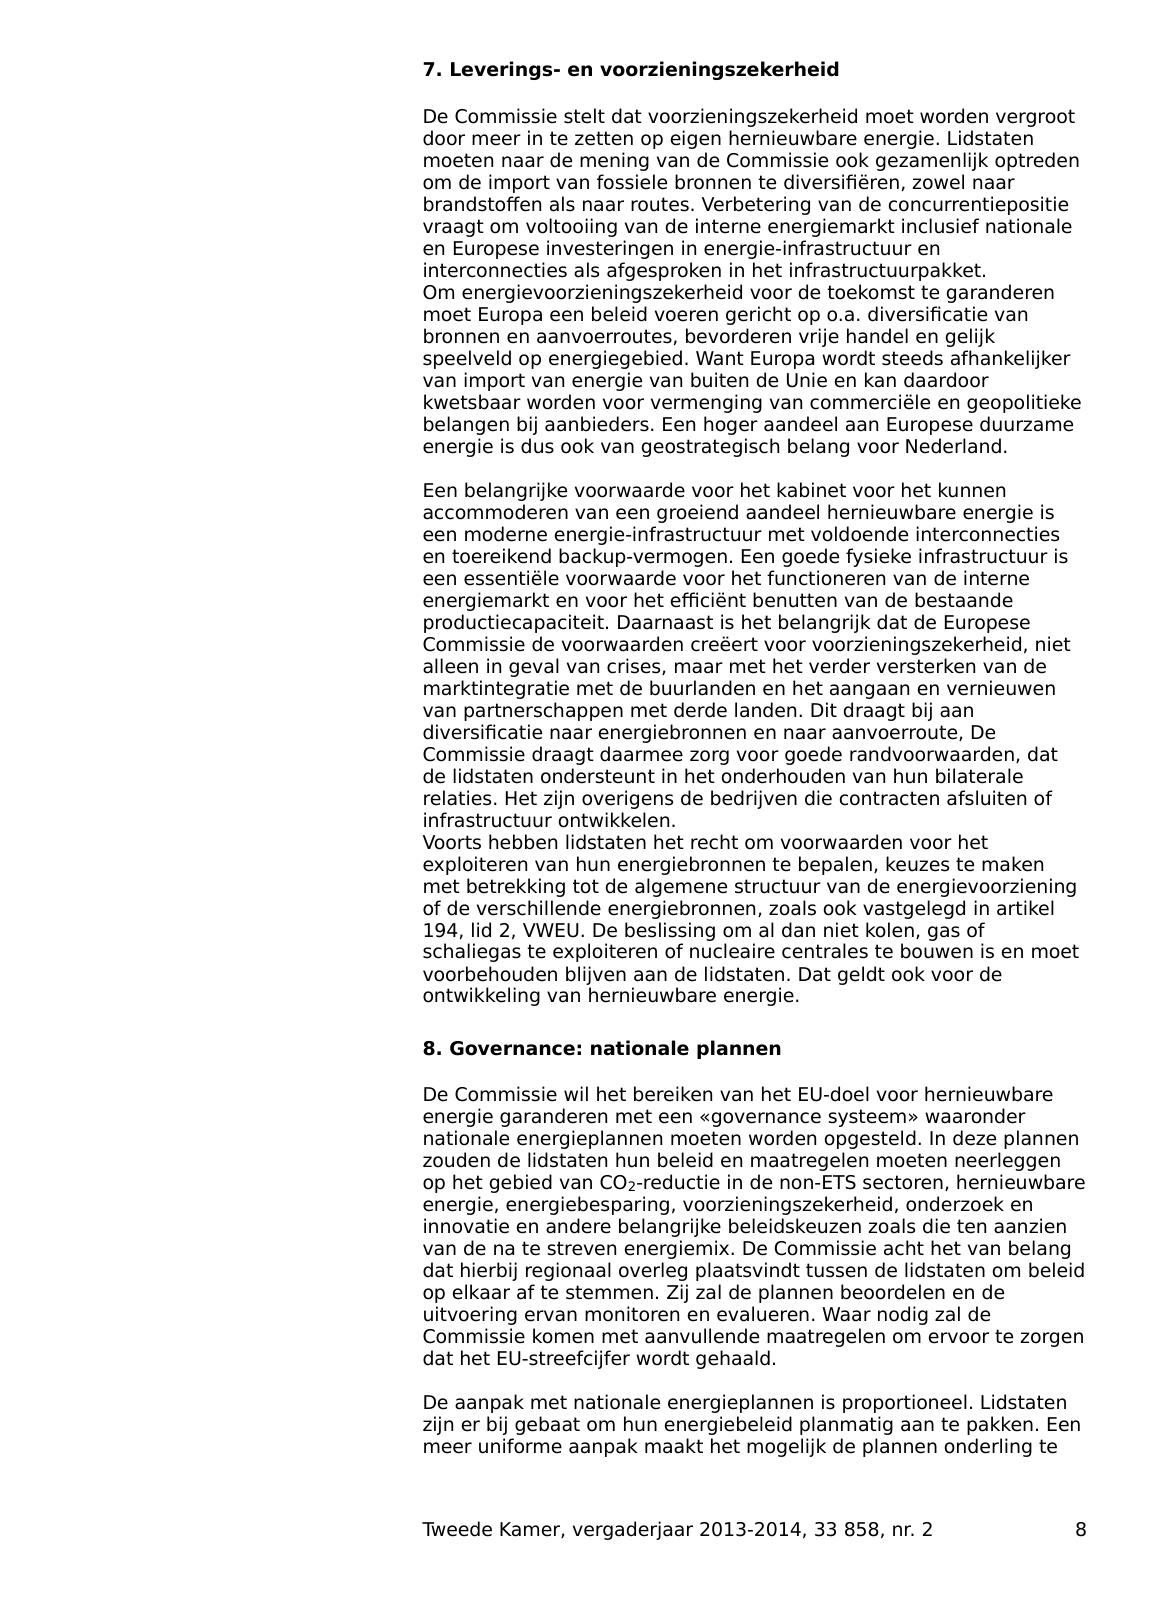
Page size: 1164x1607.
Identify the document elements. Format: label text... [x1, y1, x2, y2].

subtitle 8. Governance: nationale plannen [422, 1037, 1087, 1059]
text De Commissie stelt dat voorzieningszekerheid moet worden vergroot door meer in te zetten op eigen hernieuwbare energie. Lidstaten moeten naar de mening van de Commissie ook gezamenlijk optreden om de import van fossiele bronnen te diversifiëren, zowel naar brandstoffen als naar routes. Verbetering van de concurrentiepositie vraagt om voltooiing van de interne energiemarkt inclusief nationale en Europese investeringen in energie-infrastructuur en interconnecties als afgesproken in het infrastructuurpakket. [422, 106, 1087, 282]
text Om energievoorzieningszekerheid voor de toekomst te garanderen moet Europa een beleid voeren gericht op o.a. diversificatie van bronnen en aanvoerroutes, bevorderen vrije handel en gelijk speelveld op energiegebied. Want Europa wordt steeds afhankelijker van import van energie van buiten de Unie en kan daardoor kwetsbaar worden voor vermenging van commerciële en geopolitieke belangen bij aanbieders. Een hoger aandeel aan Europese duurzame energie is dus ook van geostrategisch belang voor Nederland. [422, 282, 1087, 458]
text De Commissie wil het bereiken van het EU-doel voor hernieuwbare energie garanderen met een «governance systeem» waaronder nationale energieplannen moeten worden opgesteld. In deze plannen zouden de lidstaten hun beleid en maatregelen moeten neerleggen op het gebied van CO2-reductie in de non-ETS sectoren, hernieuwbare energie, energiebesparing, voorzieningszekerheid, onderzoek en innovatie en andere belangrijke beleidskeuzen zoals die ten aanzien van de na te streven energiemix. De Commissie acht het van belang dat hierbij regionaal overleg plaatsvindt tussen de lidstaten om beleid op elkaar af te stemmen. Zij zal de plannen beoordelen en de uitvoering ervan monitoren en evalueren. Waar nodig zal de Commissie komen met aanvullende maatregelen om ervoor te zorgen dat het EU-streefcijfer wordt gehaald. [422, 1084, 1087, 1370]
text Een belangrijke voorwaarde voor het kabinet voor het kunnen accommoderen van een groeiend aandeel hernieuwbare energie is een moderne energie-infrastructuur met voldoende interconnecties en toereikend backup-vermogen. Een goede fysieke infrastructuur is een essentiële voorwaarde voor het functioneren van de interne energiemarkt en voor het efficiënt benutten van de bestaande productiecapaciteit. Daarnaast is het belangrijk dat de Europese Commissie de voorwaarden creëert voor voorzieningszekerheid, niet alleen in geval van crises, maar met het verder versterken van de marktintegratie met de buurlanden en het aangaan en vernieuwen van partnerschappen met derde landen. Dit draagt bij aan diversificatie naar energiebronnen en naar aanvoerroute, De Commissie draagt daarmee zorg voor goede randvoorwaarden, dat de lidstaten ondersteunt in het onderhouden van hun bilaterale relaties. Het zijn overigens de bedrijven die contracten afsluiten of infrastructuur ontwikkelen. [422, 480, 1087, 832]
text Voorts hebben lidstaten het recht om voorwaarden voor het exploiteren van hun energiebronnen te bepalen, keuzes te maken met betrekking tot de algemene structuur van de energievoorziening of de verschillende energiebronnen, zoals ook vastgelegd in artikel 194, lid 2, VWEU. De beslissing om al dan niet kolen, gas of schaliegas te exploiteren of nucleaire centrales te bouwen is en moet voorbehouden blijven aan de lidstaten. Dat geldt ook voor de ontwikkeling van hernieuwbare energie. [422, 832, 1087, 1007]
text De aanpak met nationale energieplannen is proportioneel. Lidstaten zijn er bij gebaat om hun energiebeleid planmatig aan te pakken. Een meer uniforme aanpak maakt het mogelijk de plannen onderling te [422, 1392, 1087, 1458]
subtitle 7. Leverings- en voorzieningszekerheid [422, 59, 1087, 81]
